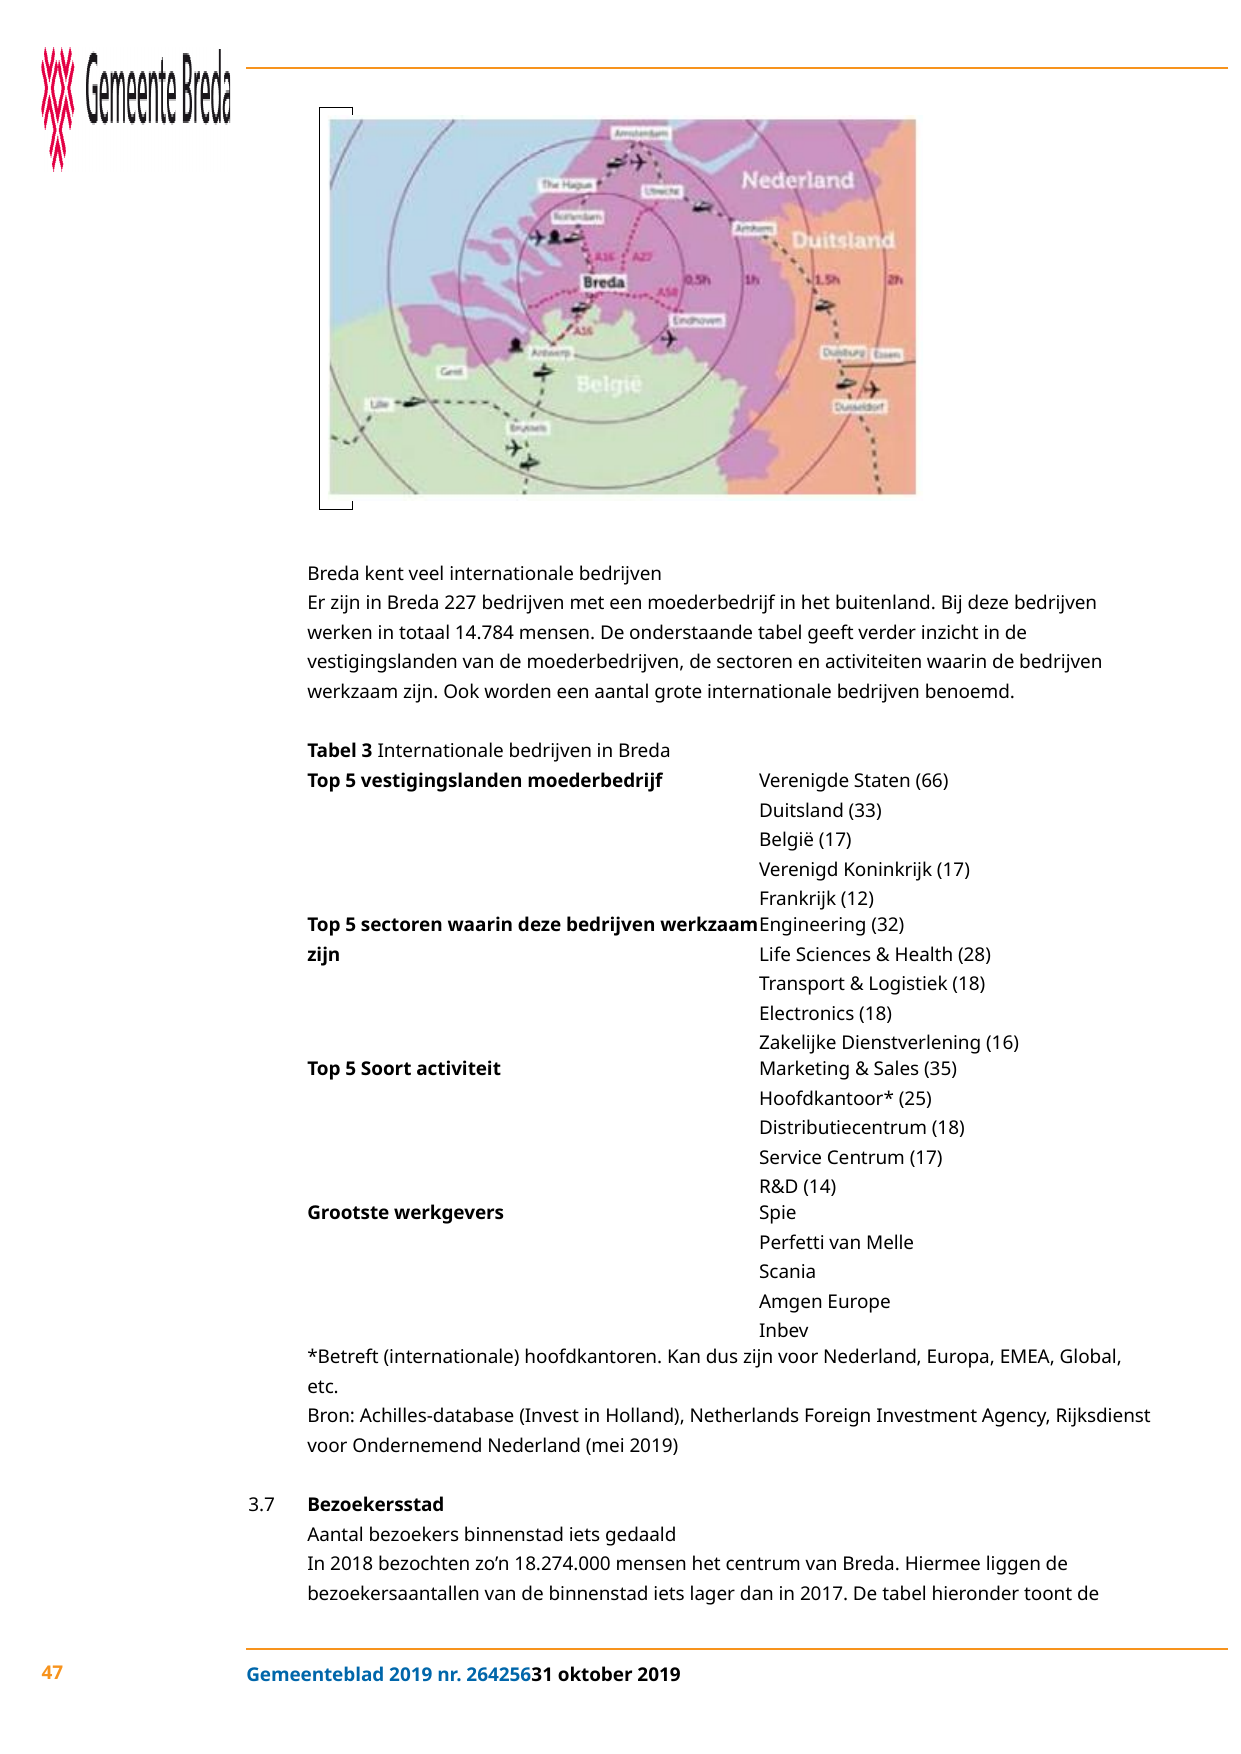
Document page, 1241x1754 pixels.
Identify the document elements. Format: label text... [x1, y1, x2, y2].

list Aantal bezoekers binnenstad iets gedaald [248, 1521, 1152, 1547]
list Bron: Achilles-database (Invest in Holland), Netherlands Foreign Investment Agency, Rijksdienst voor Ondernemend Nederland (mei 2019) [248, 1403, 1152, 1458]
list Er zijn in Breda 227 bedrijven met een moederbedrijf in het buitenland. Bij deze bedrijven werken in totaal 14.784 mensen. De onderstaande tabel geeft verder inzicht in de vestigingslanden van de moederbedrijven, de sectoren en activiteiten waarin de bedrijven werkzaam zijn. Ook worden een aantal grote internationale bedrijven benoemd. [248, 589, 1152, 704]
table_cell Spie Perfetti van Melle Scania Amgen Europe Inbev [759, 1199, 1211, 1343]
table_cell Marketing & Sales (35) Hoofdkantoor* (25) Distributiecentrum (18) Service Centrum (17) R&D (14) [759, 1055, 1211, 1199]
table_cell Grootste werkgevers [307, 1199, 759, 1343]
picture [327, 115, 924, 501]
list Bezoekersstad [248, 1491, 1152, 1517]
list *Betreft (internationale) hoofdkantoren. Kan dus zijn voor Nederland, Europa, EMEA, Global, etc. [248, 1343, 1152, 1399]
list Breda kent veel internationale bedrijven [248, 560, 1152, 586]
table_header Top 5 vestigingslanden moederbedrijf [307, 767, 759, 911]
list In 2018 bezochten zo’n 18.274.000 mensen het centrum van Breda. Hiermee liggen de bezoekersaantallen van de binnenstad iets lager dan in 2017. De tabel hieronder toont de [248, 1551, 1152, 1606]
table_cell Engineering (32) Life Sciences & Health (28) Transport & Logistiek (18) Electronics (18) Zakelijke Dienstverlening (16) [759, 911, 1211, 1055]
table_cell Top 5 Soort activiteit [307, 1055, 759, 1199]
table_header Verenigde Staten (66) Duitsland (33) België (17) Verenigd Koninkrijk (17) Frankrijk (12) [759, 767, 1211, 911]
table_cell Top 5 sectoren waarin deze bedrijven werkzaam zijn [307, 911, 759, 1055]
picture [41, 47, 231, 172]
list Tabel 3 Internationale bedrijven in Breda [248, 737, 1152, 763]
